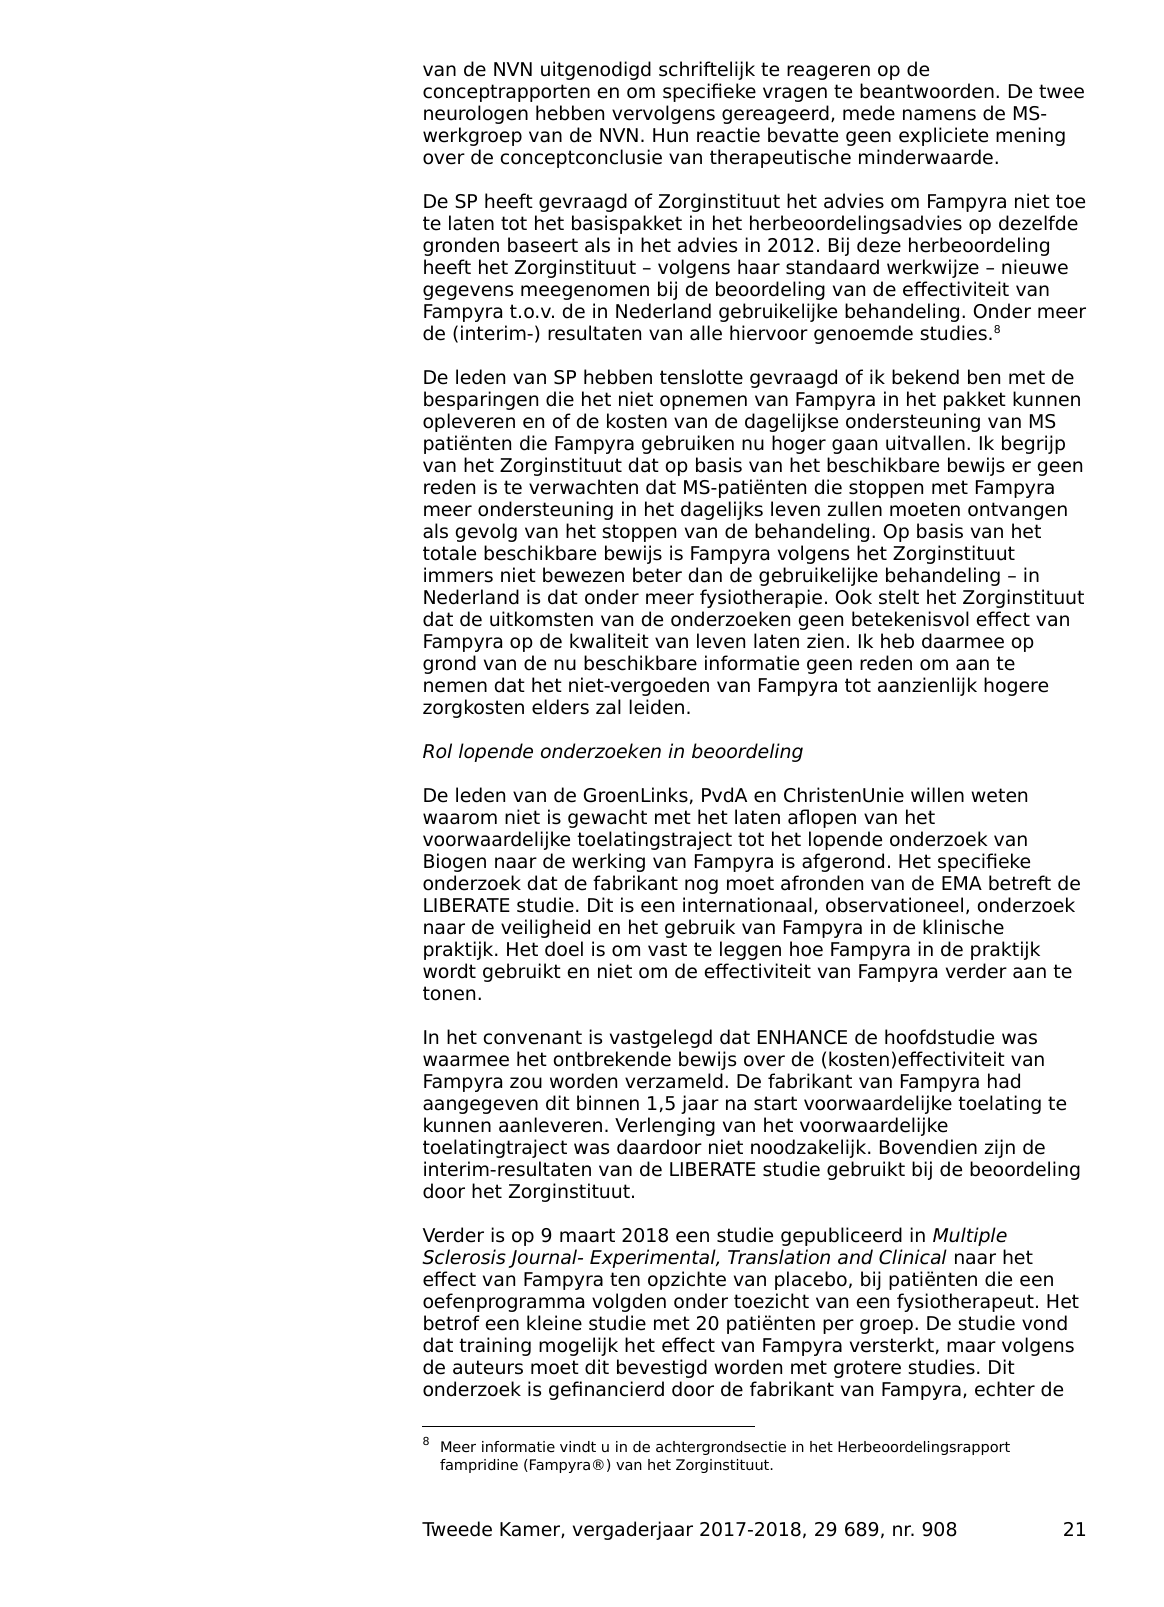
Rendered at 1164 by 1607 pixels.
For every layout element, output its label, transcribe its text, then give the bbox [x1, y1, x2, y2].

subtitle Rol lopende onderzoeken in beoordeling [422, 741, 1087, 763]
text Meer informatie vindt u in de achtergrondsectie in het Herbeoordelingsrapport fampridine (Fampyra®) van het Zorginstituut. [422, 1435, 1087, 1474]
text In het convenant is vastgelegd dat ENHANCE de hoofdstudie was waarmee het ontbrekende bewijs over de (kosten)effectiviteit van Fampyra zou worden verzameld. De fabrikant van Fampyra had aangegeven dit binnen 1,5 jaar na start voorwaardelijke toelating te kunnen aanleveren. Verlenging van het voorwaardelijke toelatingtraject was daardoor niet noodzakelijk. Bovendien zijn de interim-resultaten van de LIBERATE studie gebruikt bij de beoordeling door het Zorginstituut. [422, 1027, 1087, 1203]
text Verder is op 9 maart 2018 een studie gepubliceerd in Multiple Sclerosis Journal- Experimental, Translation and Clinical naar het effect van Fampyra ten opzichte van placebo, bij patiënten die een oefenprogramma volgden onder toezicht van een fysiotherapeut. Het betrof een kleine studie met 20 patiënten per groep. De studie vond dat training mogelijk het effect van Fampyra versterkt, maar volgens de auteurs moet dit bevestigd worden met grotere studies. Dit onderzoek is gefinancierd door de fabrikant van Fampyra, echter de [422, 1225, 1087, 1401]
text De SP heeft gevraagd of Zorginstituut het advies om Fampyra niet toe te laten tot het basispakket in het herbeoordelingsadvies op dezelfde gronden baseert als in het advies in 2012. Bij deze herbeoordeling heeft het Zorginstituut – volgens haar standaard werkwijze – nieuwe gegevens meegenomen bij de beoordeling van de effectiviteit van Fampyra t.o.v. de in Nederland gebruikelijke behandeling. Onder meer de (interim-) resultaten van alle hiervoor genoemde studies. [422, 191, 1087, 345]
text van de NVN uitgenodigd schriftelijk te reageren op de conceptrapporten en om specifieke vragen te beantwoorden. De twee neurologen hebben vervolgens gereageerd, mede namens de MS-werkgroep van de NVN. Hun reactie bevatte geen expliciete mening over de conceptconclusie van therapeutische minderwaarde. [422, 59, 1087, 169]
text De leden van de GroenLinks, PvdA en ChristenUnie willen weten waarom niet is gewacht met het laten aflopen van het voorwaardelijke toelatingstraject tot het lopende onderzoek van Biogen naar de werking van Fampyra is afgerond. Het specifieke onderzoek dat de fabrikant nog moet afronden van de EMA betreft de LIBERATE studie. Dit is een internationaal, observationeel, onderzoek naar de veiligheid en het gebruik van Fampyra in de klinische praktijk. Het doel is om vast te leggen hoe Fampyra in de praktijk wordt gebruikt en niet om de effectiviteit van Fampyra verder aan te tonen. [422, 785, 1087, 1005]
text De leden van SP hebben tenslotte gevraagd of ik bekend ben met de besparingen die het niet opnemen van Fampyra in het pakket kunnen opleveren en of de kosten van de dagelijkse ondersteuning van MS patiënten die Fampyra gebruiken nu hoger gaan uitvallen. Ik begrijp van het Zorginstituut dat op basis van het beschikbare bewijs er geen reden is te verwachten dat MS-patiënten die stoppen met Fampyra meer ondersteuning in het dagelijks leven zullen moeten ontvangen als gevolg van het stoppen van de behandeling. Op basis van het totale beschikbare bewijs is Fampyra volgens het Zorginstituut immers niet bewezen beter dan de gebruikelijke behandeling – in Nederland is dat onder meer fysiotherapie. Ook stelt het Zorginstituut dat de uitkomsten van de onderzoeken geen betekenisvol effect van Fampyra op de kwaliteit van leven laten zien. Ik heb daarmee op grond van de nu beschikbare informatie geen reden om aan te nemen dat het niet-vergoeden van Fampyra tot aanzienlijk hogere zorgkosten elders zal leiden. [422, 367, 1087, 719]
